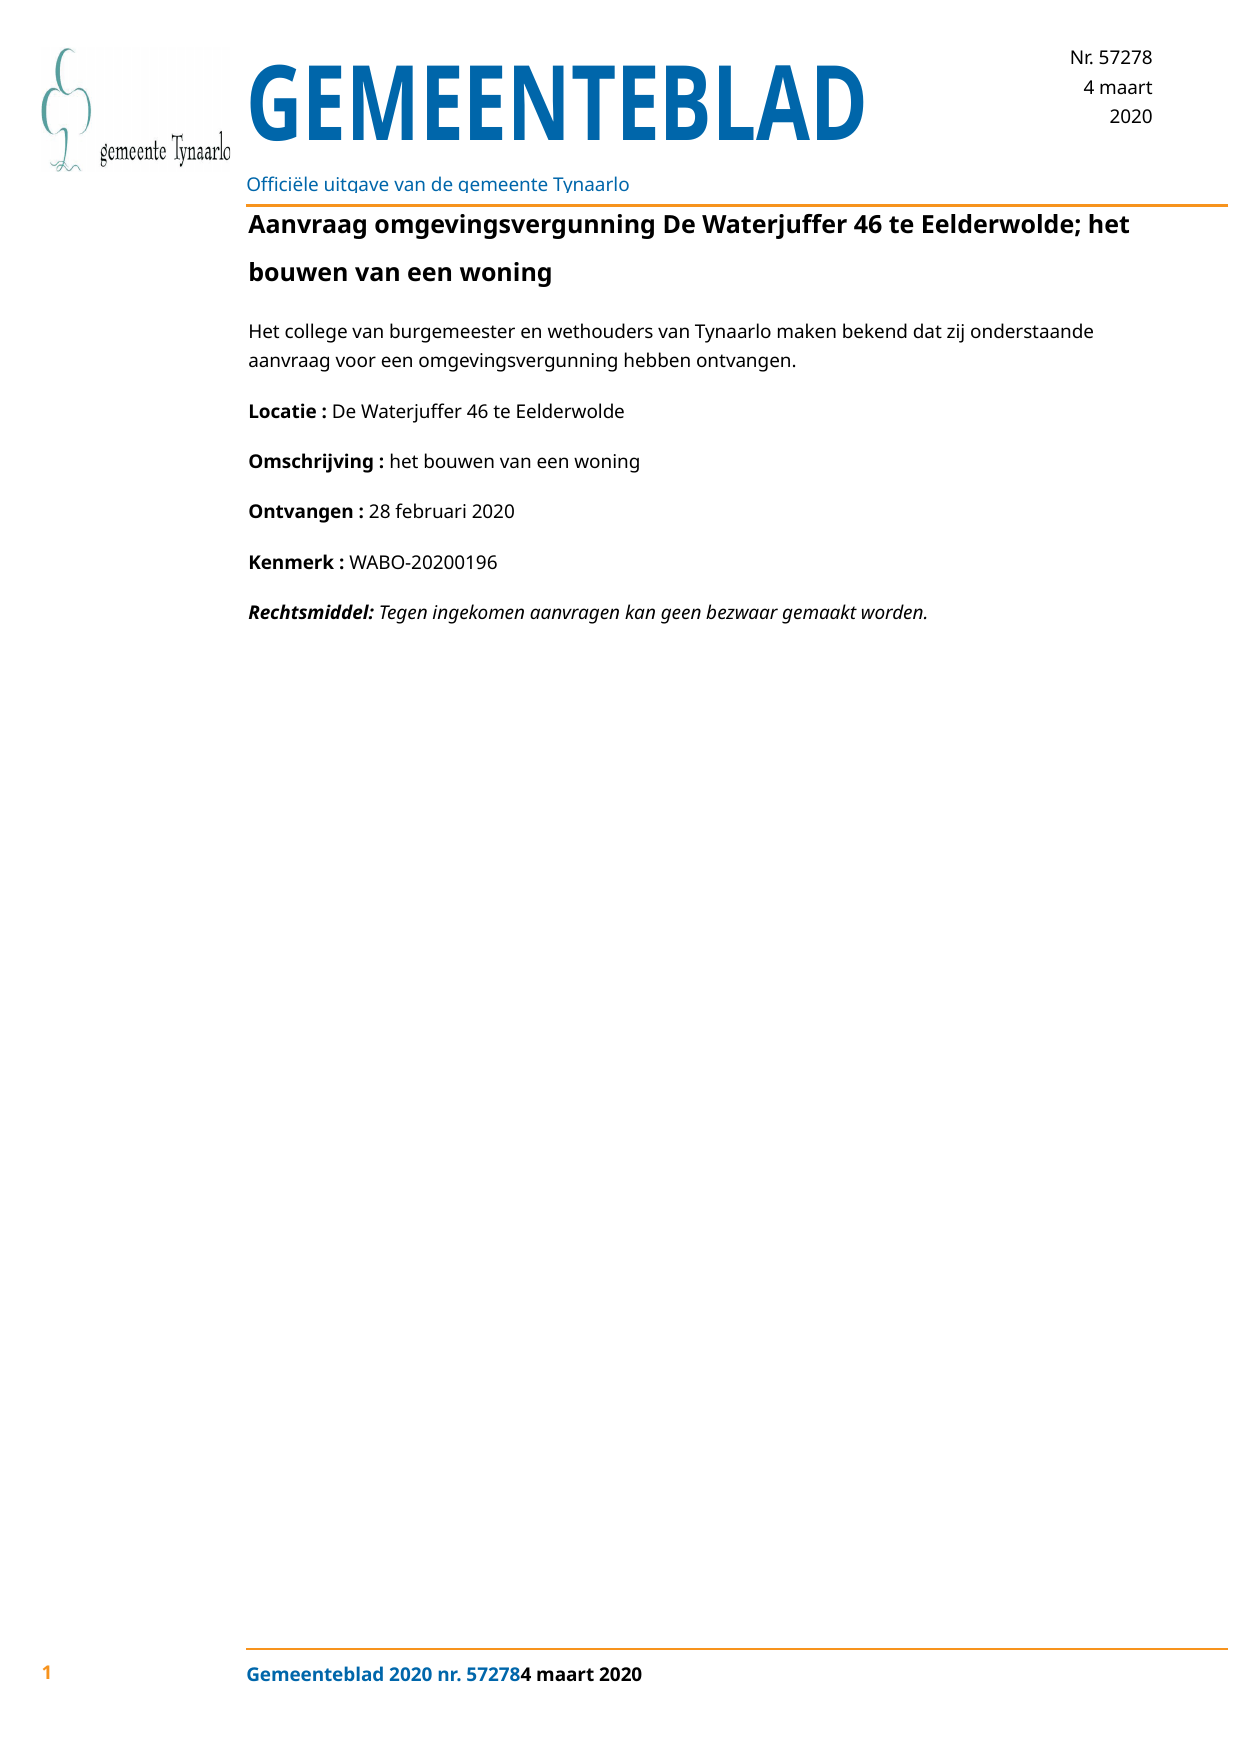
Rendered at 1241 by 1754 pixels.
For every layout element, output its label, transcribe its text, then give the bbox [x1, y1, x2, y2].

text Het college van burgemeester en wethouders van Tynaarlo maken bekend dat zij onderstaande aanvraag voor een omgevingsvergunning hebben ontvangen. [248, 318, 1152, 373]
picture [41, 47, 231, 172]
text Locatie : De Waterjuffer 46 te Eelderwolde [248, 398, 1152, 424]
text Kenmerk : WABO-20200196 [248, 549, 1152, 575]
text Rechtsmiddel: Tegen ingekomen aanvragen kan geen bezwaar gemaakt worden. [248, 599, 1152, 625]
text Aanvraag omgevingsvergunning De Waterjuffer 46 te Eelderwolde; het bouwen van een woning [248, 207, 1152, 288]
text Omschrijving : het bouwen van een woning [248, 448, 1152, 474]
text Ontvangen : 28 februari 2020 [248, 499, 1152, 524]
